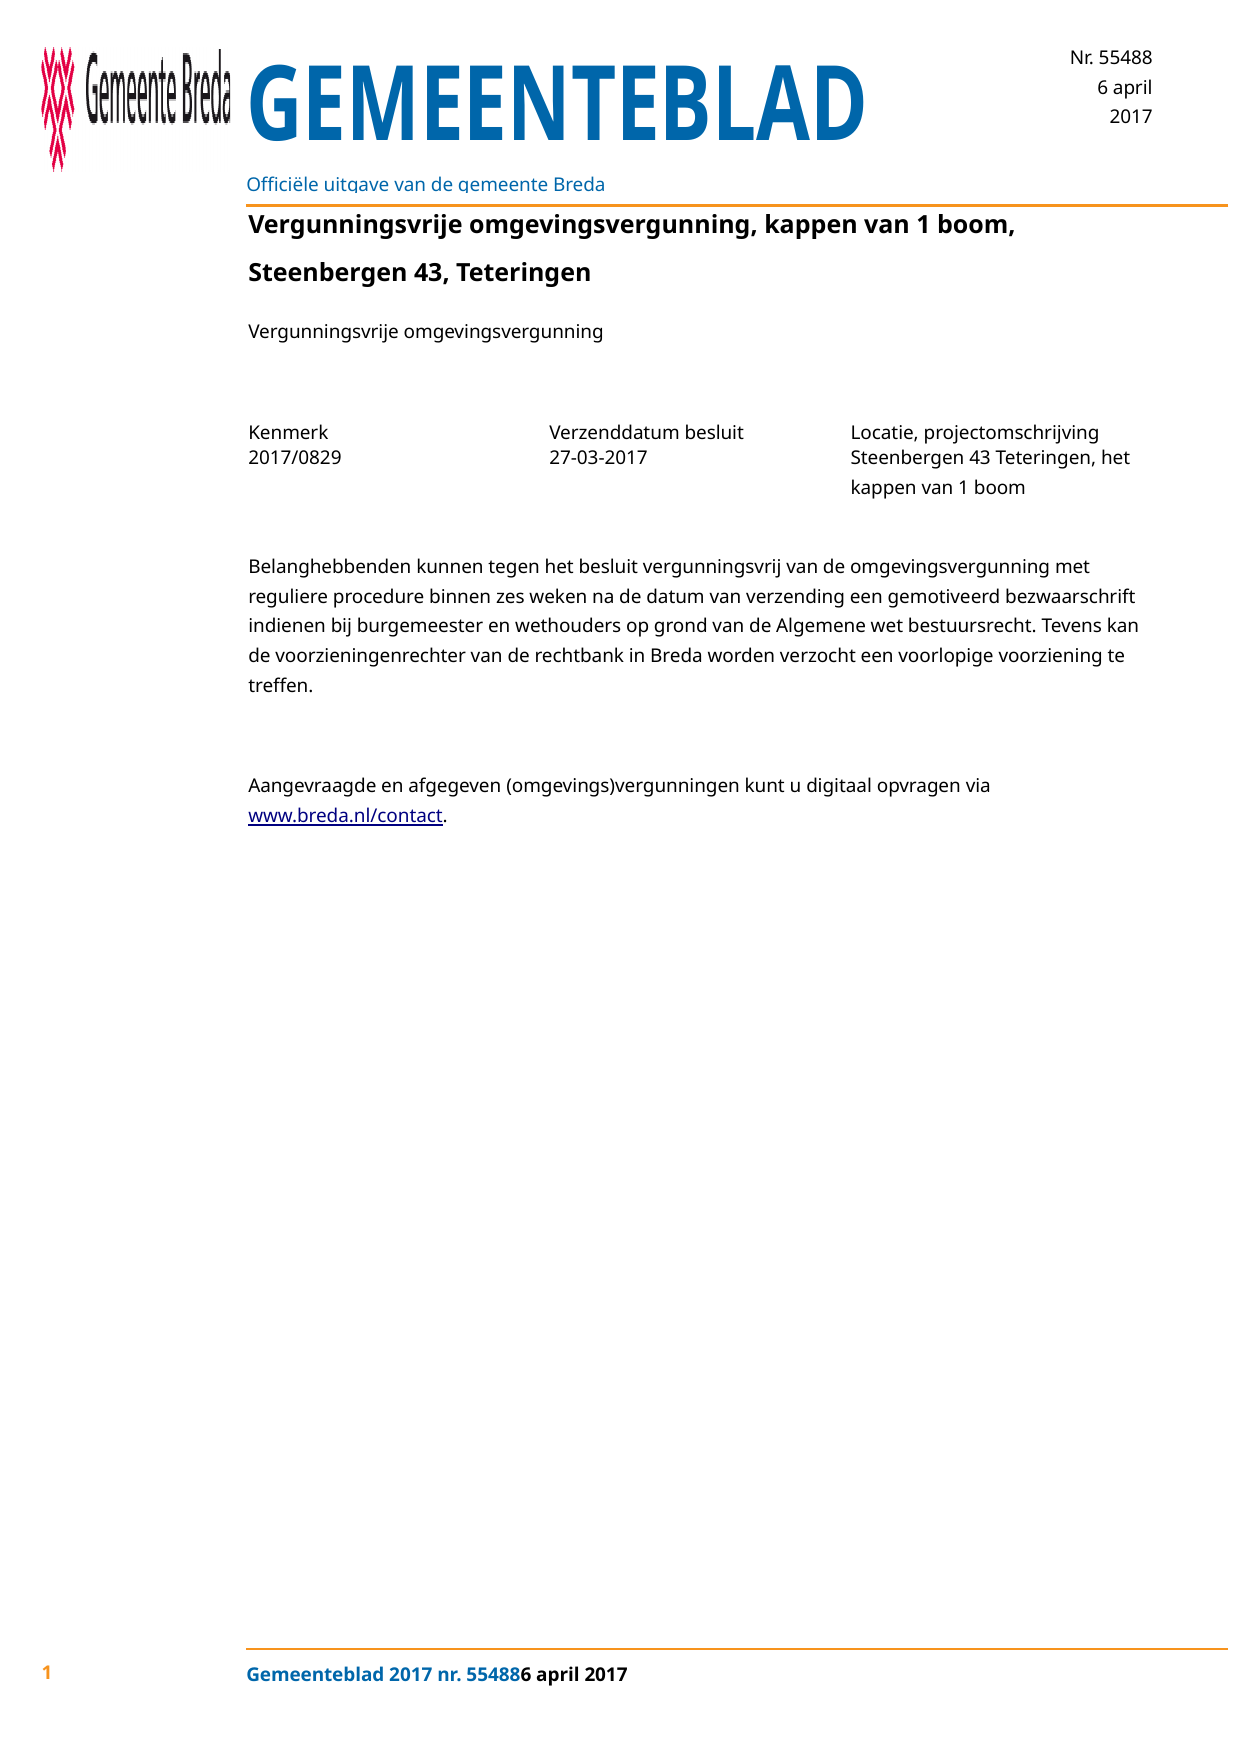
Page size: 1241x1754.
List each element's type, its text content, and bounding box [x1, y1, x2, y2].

table_header Kenmerk [248, 419, 549, 444]
picture [41, 47, 231, 172]
table_cell 27-03-2017 [549, 445, 850, 500]
table_cell Steenbergen 43 Teteringen, het kappen van 1 boom [850, 445, 1152, 500]
table_header Verzenddatum besluit [549, 419, 850, 444]
text Vergunningsvrije omgevingsvergunning, kappen van 1 boom, Steenbergen 43, Teteringen [248, 207, 1152, 288]
text Aangevraagde en afgegeven (omgevings)vergunningen kunt u digitaal opvragen via www.breda.nl/contact. [248, 773, 1152, 828]
table_cell 2017/0829 [248, 445, 549, 500]
text Vergunningsvrije omgevingsvergunning [248, 318, 1152, 344]
table_header Locatie, projectomschrijving [850, 419, 1152, 444]
text Belanghebbenden kunnen tegen het besluit vergunningsvrij van de omgevingsvergunning met reguliere procedure binnen zes weken na de datum van verzending een gemotiveerd bezwaarschrift indienen bij burgemeester en wethouders op grond van de Algemene wet bestuursrecht. Tevens kan de voorzieningenrechter van de rechtbank in Breda worden verzocht een voorlopige voorziening te treffen. [248, 553, 1152, 698]
